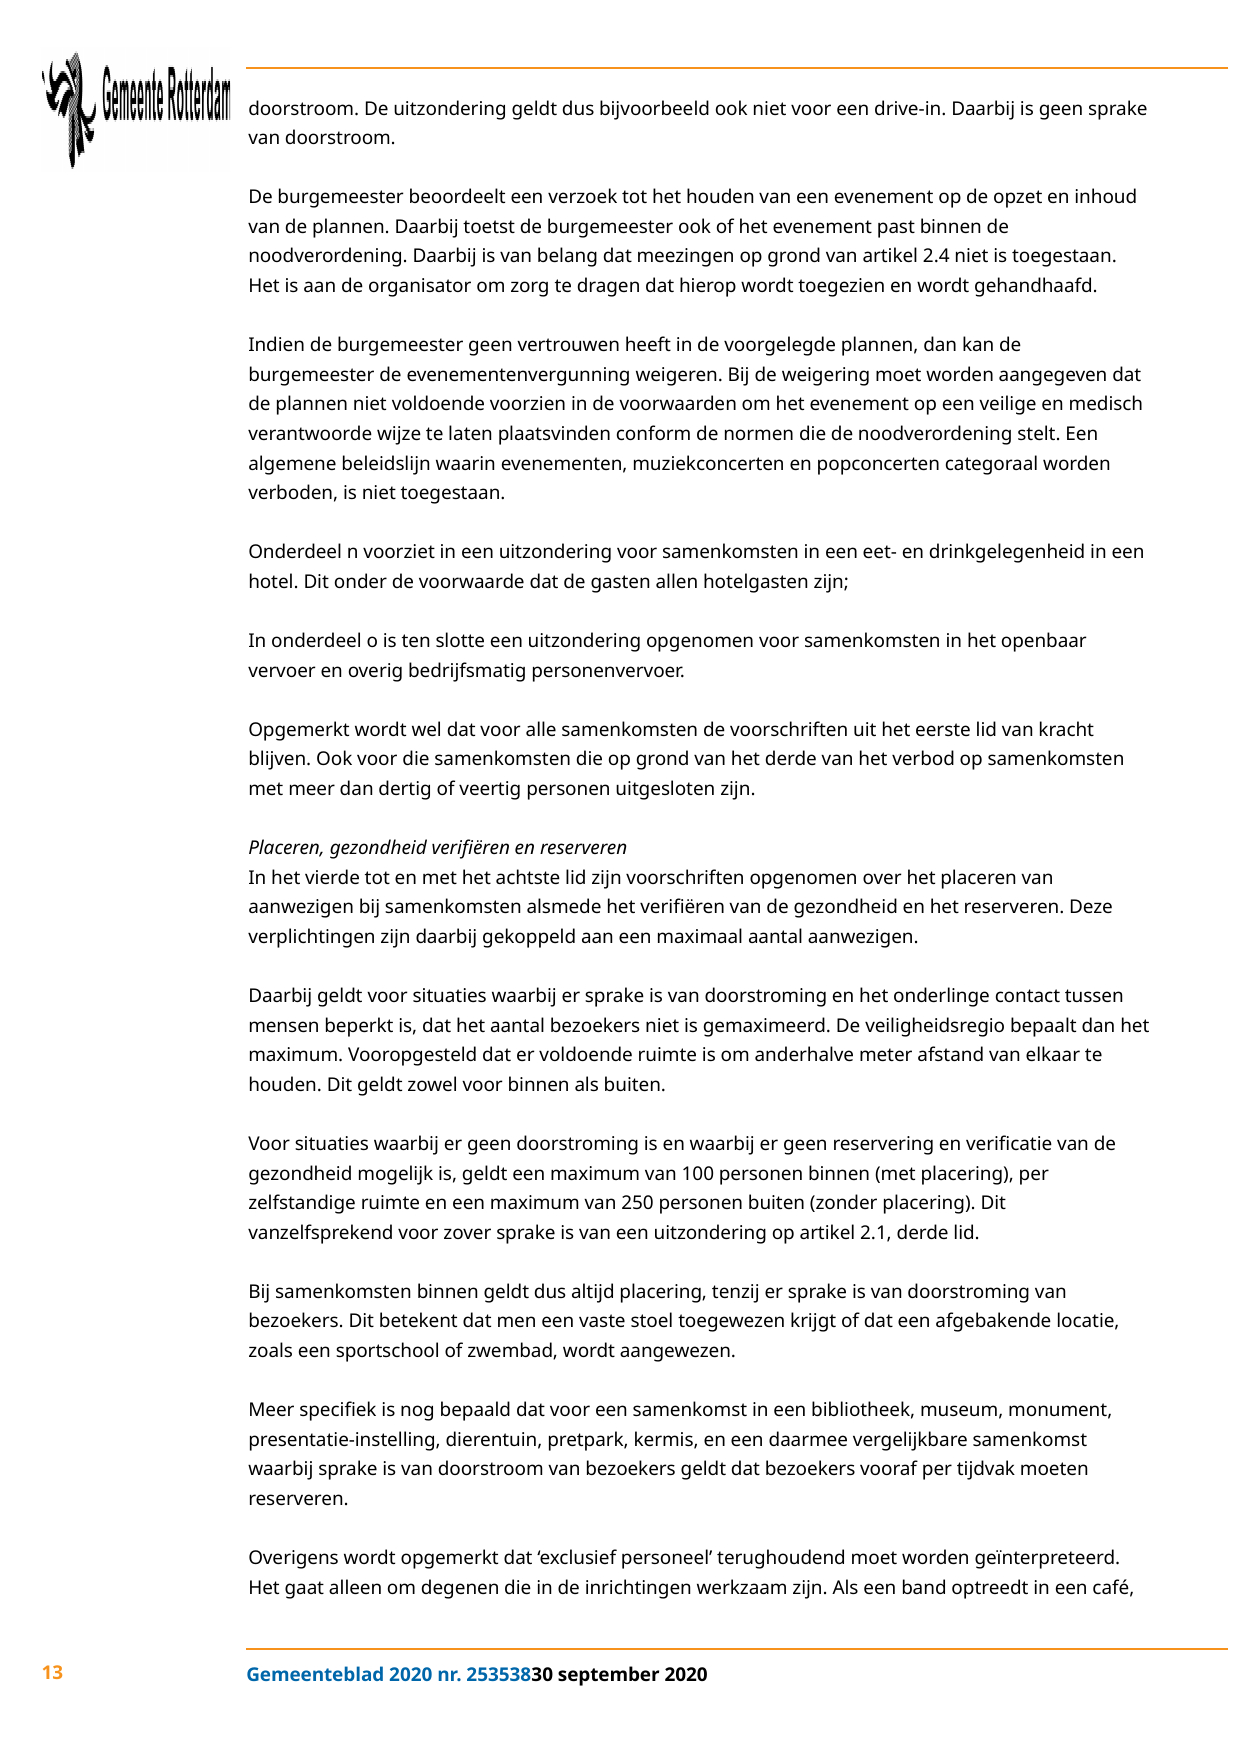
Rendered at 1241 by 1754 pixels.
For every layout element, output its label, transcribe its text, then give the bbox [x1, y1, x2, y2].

picture [41, 47, 231, 172]
text Overigens wordt opgemerkt dat ‘exclusief personeel’ terughoudend moet worden geïnterpreteerd. Het gaat alleen om degenen die in de inrichtingen werkzaam zijn. Als een band optreedt in een café, [248, 1544, 1152, 1600]
text In het vierde tot en met het achtste lid zijn voorschriften opgenomen over het placeren van aanwezigen bij samenkomsten alsmede het verifiëren van de gezondheid en het reserveren. Deze verplichtingen zijn daarbij gekoppeld aan een maximaal aantal aanwezigen. [248, 864, 1152, 949]
text Placeren, gezondheid verifiëren en reserveren [248, 834, 1152, 860]
text De burgemeester beoordeelt een verzoek tot het houden van een evenement op de opzet en inhoud van de plannen. Daarbij toetst de burgemeester ook of het evenement past binnen de noodverordening. Daarbij is van belang dat meezingen op grond van artikel 2.4 niet is toegestaan. Het is aan de organisator om zorg te dragen dat hierop wordt toegezien en wordt gehandhaafd. [248, 183, 1152, 298]
text Bij samenkomsten binnen geldt dus altijd placering, tenzij er sprake is van doorstroming van bezoekers. Dit betekent dat men een vaste stoel toegewezen krijgt of dat een afgebakende locatie, zoals een sportschool of zwembad, wordt aangewezen. [248, 1278, 1152, 1363]
text In onderdeel o is ten slotte een uitzondering opgenomen voor samenkomsten in het openbaar vervoer en overig bedrijfsmatig personenvervoer. [248, 627, 1152, 683]
text Voor situaties waarbij er geen doorstroming is en waarbij er geen reservering en verificatie van de gezondheid mogelijk is, geldt een maximum van 100 personen binnen (met placering), per zelfstandige ruimte en een maximum van 250 personen buiten (zonder placering). Dit vanzelfsprekend voor zover sprake is van een uitzondering op artikel 2.1, derde lid. [248, 1130, 1152, 1245]
text Indien de burgemeester geen vertrouwen heeft in de voorgelegde plannen, dan kan de burgemeester de evenementenvergunning weigeren. Bij de weigering moet worden aangegeven dat de plannen niet voldoende voorzien in de voorwaarden om het evenement op een veilige en medisch verantwoorde wijze te laten plaatsvinden conform de normen die de noodverordening stelt. Een algemene beleidslijn waarin evenementen, muziekconcerten en popconcerten categoraal worden verboden, is niet toegestaan. [248, 331, 1152, 505]
text doorstroom. De uitzondering geldt dus bijvoorbeeld ook niet voor een drive-in. Daarbij is geen sprake van doorstroom. [248, 95, 1152, 150]
text Meer specifiek is nog bepaald dat voor een samenkomst in een bibliotheek, museum, monument, presentatie-instelling, dierentuin, pretpark, kermis, en een daarmee vergelijkbare samenkomst waarbij sprake is van doorstroom van bezoekers geldt dat bezoekers vooraf per tijdvak moeten reserveren. [248, 1396, 1152, 1511]
text Opgemerkt wordt wel dat voor alle samenkomsten de voorschriften uit het eerste lid van kracht blijven. Ook voor die samenkomsten die op grond van het derde van het verbod op samenkomsten met meer dan dertig of veertig personen uitgesloten zijn. [248, 716, 1152, 801]
text Onderdeel n voorziet in een uitzondering voor samenkomsten in een eet- en drinkgelegenheid in een hotel. Dit onder de voorwaarde dat de gasten allen hotelgasten zijn; [248, 538, 1152, 594]
text Daarbij geldt voor situaties waarbij er sprake is van doorstroming en het onderlinge contact tussen mensen beperkt is, dat het aantal bezoekers niet is gemaximeerd. De veiligheidsregio bepaalt dan het maximum. Vooropgesteld dat er voldoende ruimte is om anderhalve meter afstand van elkaar te houden. Dit geldt zowel voor binnen als buiten. [248, 982, 1152, 1097]
